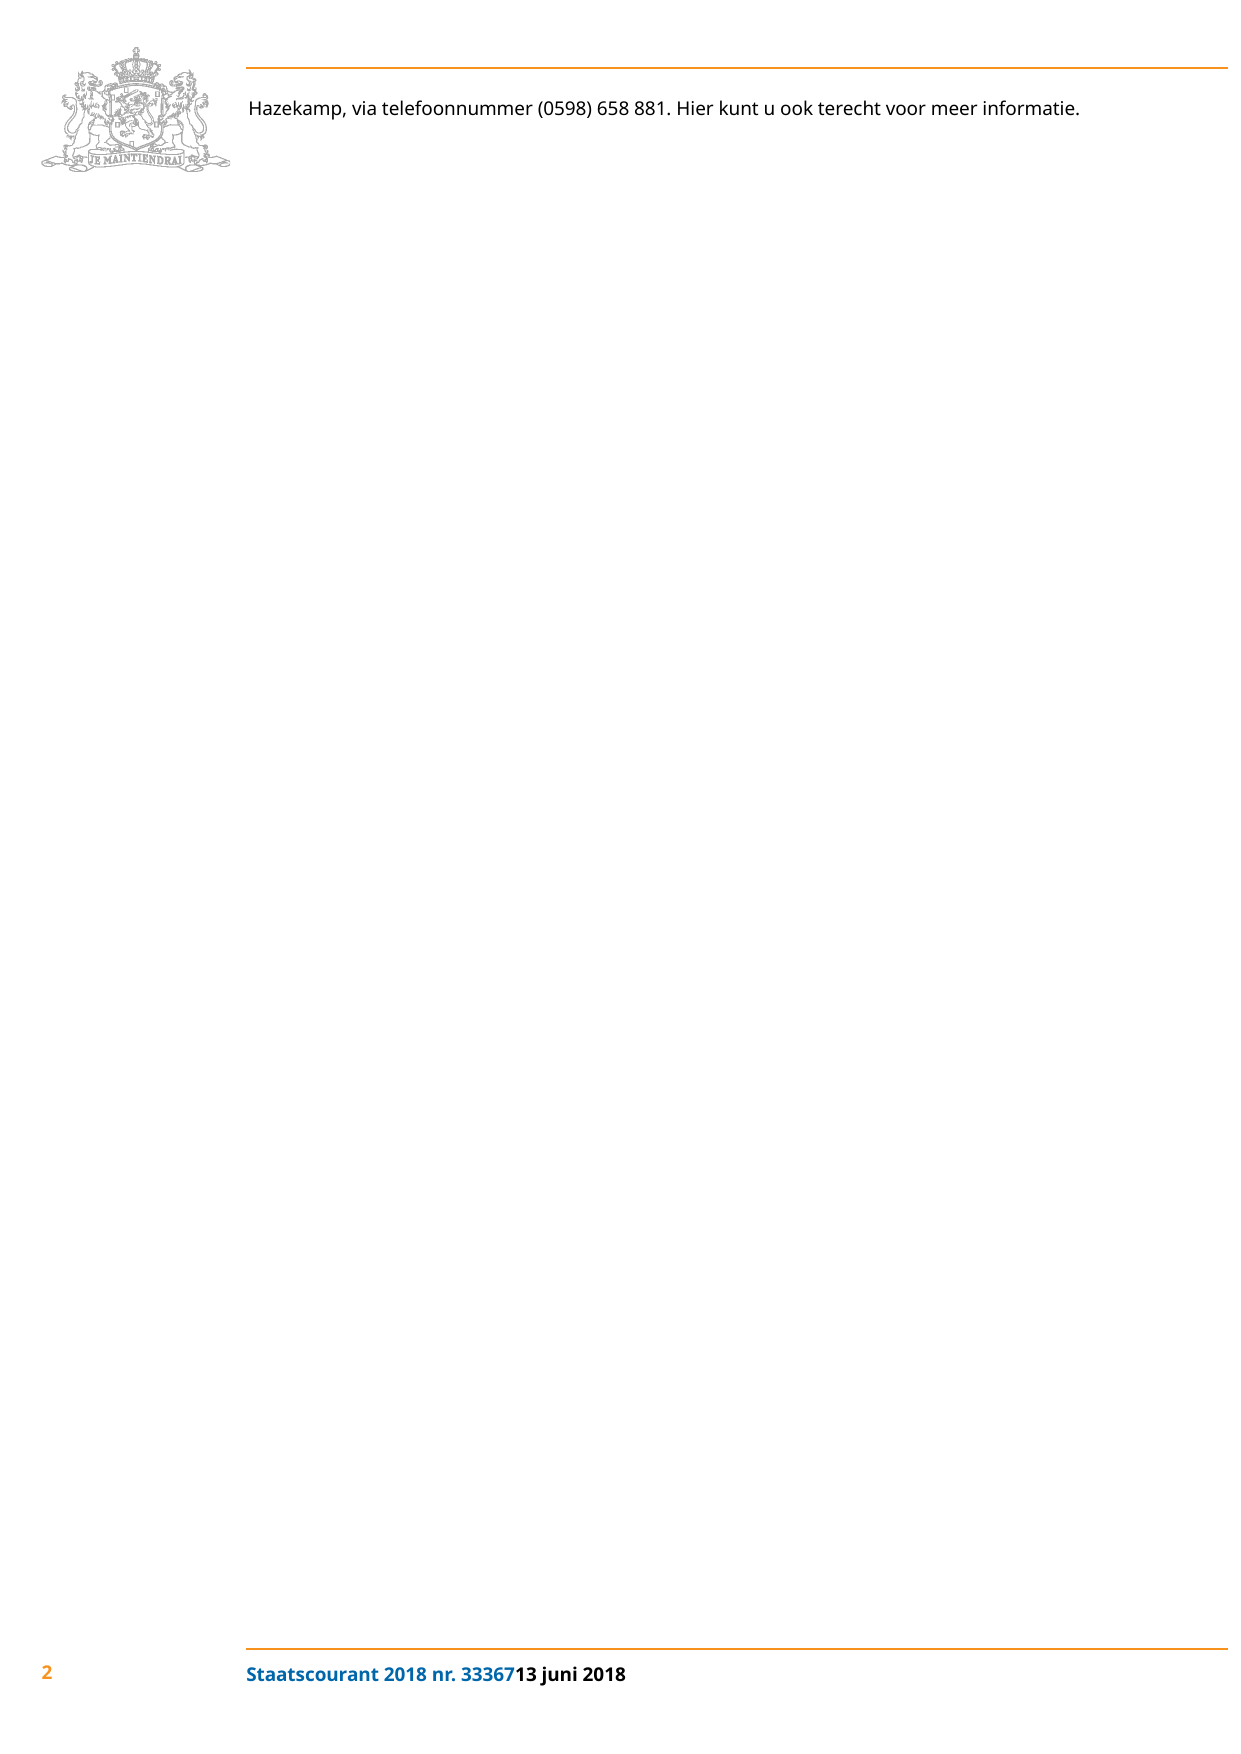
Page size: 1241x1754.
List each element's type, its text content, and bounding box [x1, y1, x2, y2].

text Hazekamp, via telefoonnummer (0598) 658 881. Hier kunt u ook terecht voor meer informatie. [248, 95, 1152, 121]
picture [41, 47, 231, 172]
